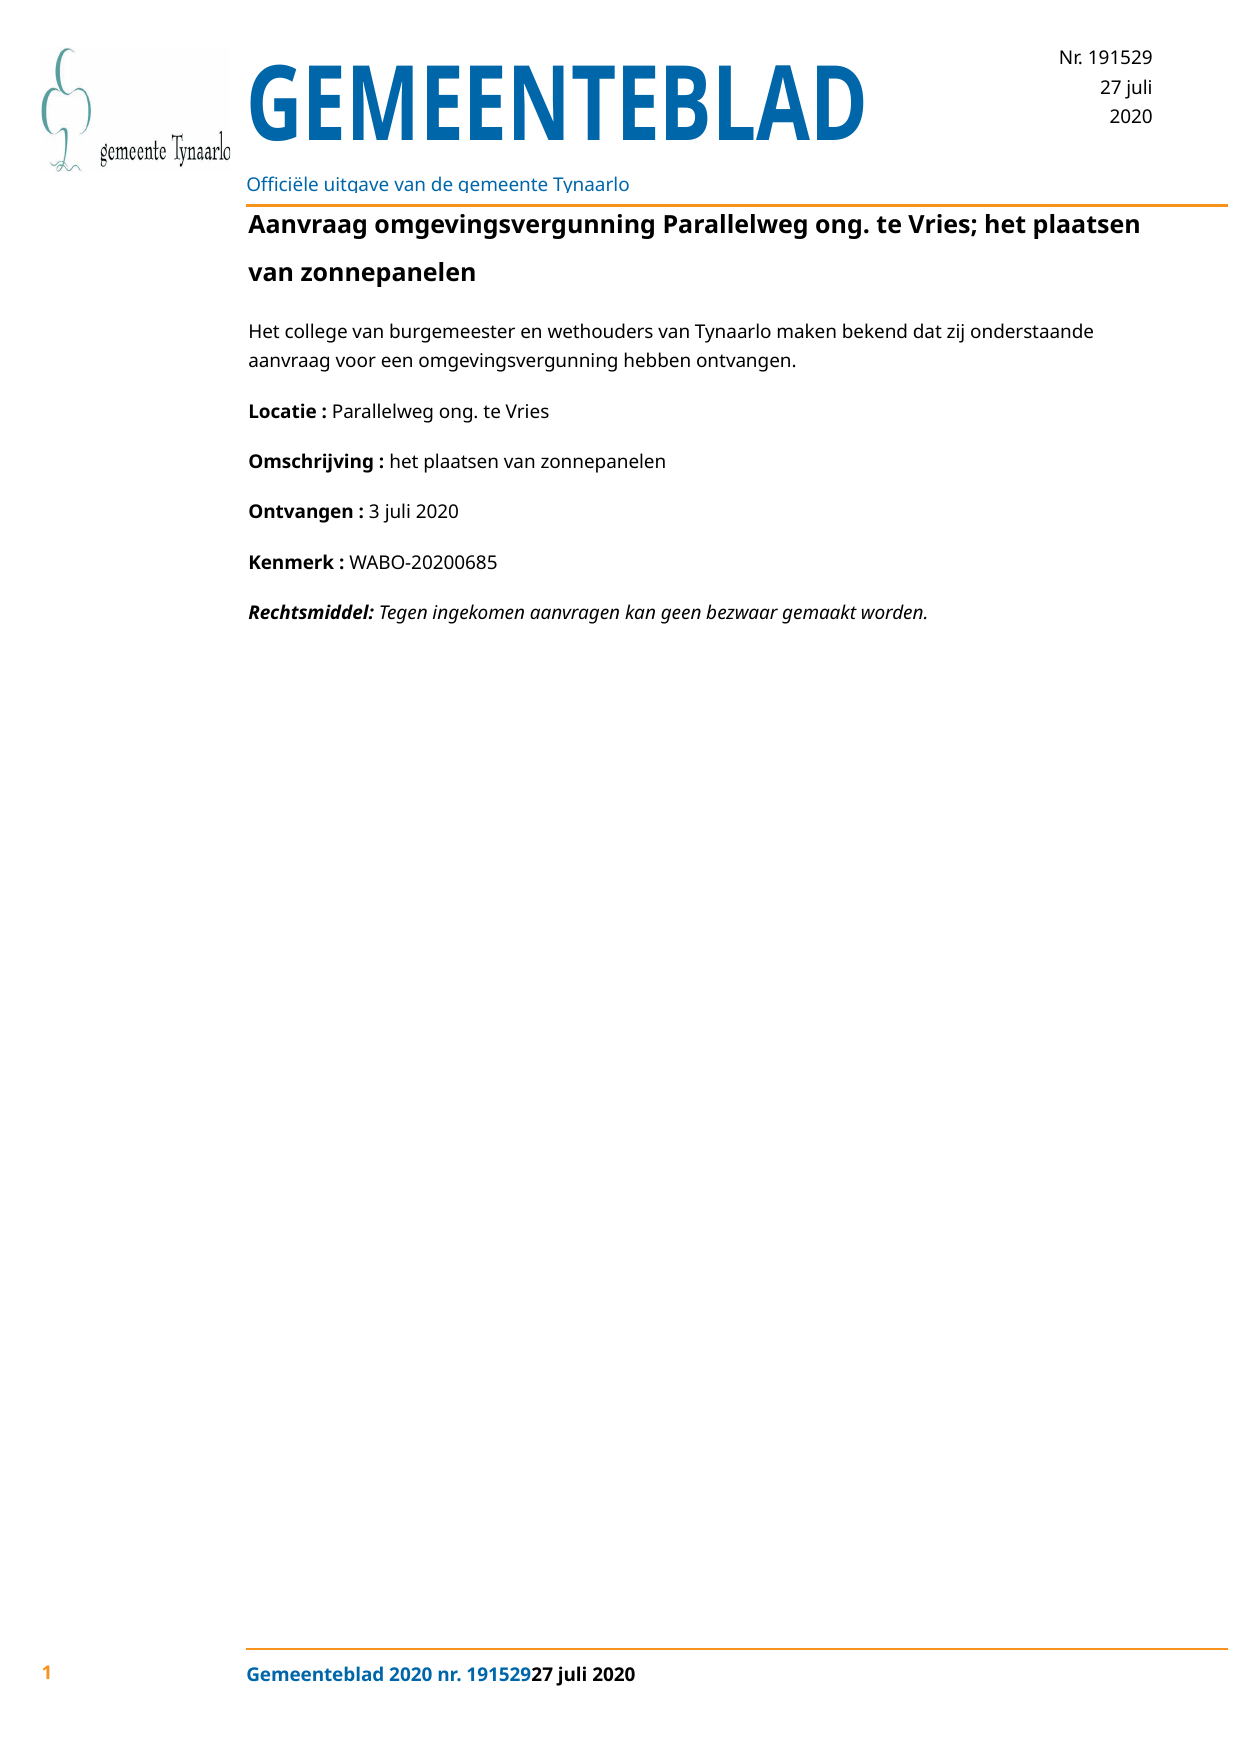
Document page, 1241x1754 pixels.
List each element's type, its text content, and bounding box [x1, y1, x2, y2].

text Locatie : Parallelweg ong. te Vries [248, 398, 1152, 424]
picture [41, 47, 231, 172]
text Rechtsmiddel: Tegen ingekomen aanvragen kan geen bezwaar gemaakt worden. [248, 599, 1152, 625]
text Aanvraag omgevingsvergunning Parallelweg ong. te Vries; het plaatsen van zonnepanelen [248, 207, 1152, 288]
text Het college van burgemeester en wethouders van Tynaarlo maken bekend dat zij onderstaande aanvraag voor een omgevingsvergunning hebben ontvangen. [248, 318, 1152, 373]
text Kenmerk : WABO-20200685 [248, 549, 1152, 575]
text Ontvangen : 3 juli 2020 [248, 499, 1152, 524]
text Omschrijving : het plaatsen van zonnepanelen [248, 448, 1152, 474]
